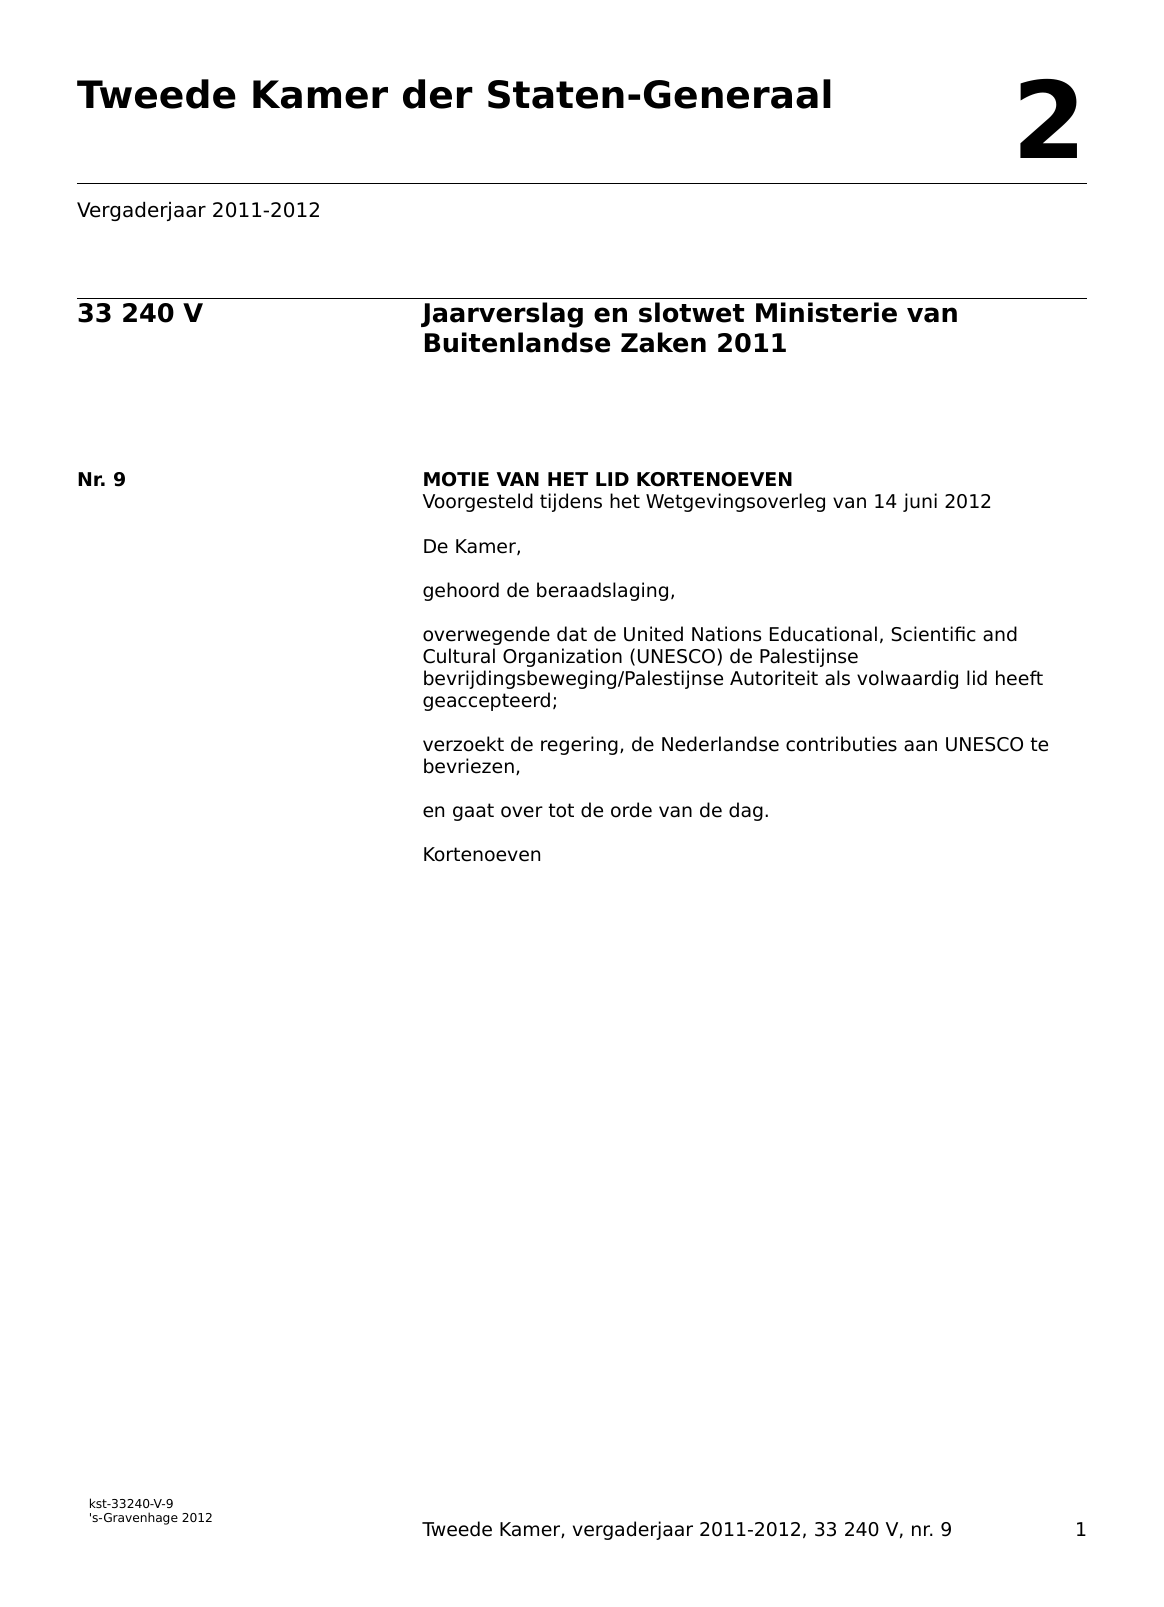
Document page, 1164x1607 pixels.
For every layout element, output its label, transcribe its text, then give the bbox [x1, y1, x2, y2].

table_cell Vergaderjaar 2011-2012 [77, 184, 1087, 298]
text gehoord de beraadslaging, [422, 580, 1087, 602]
text overwegende dat de United Nations Educational, Scientific and Cultural Organization (UNESCO) de Palestijnse bevrijdingsbeweging/Palestijnse Autoriteit als volwaardig lid heeft geaccepteerd; [422, 624, 1087, 712]
text Voorgesteld tijdens het Wetgevingsoverleg van 14 juni 2012 [422, 491, 1087, 513]
table_header Tweede Kamer der Staten-Generaal [77, 59, 886, 183]
text en gaat over tot de orde van de dag. [422, 800, 1087, 822]
text De Kamer, [422, 536, 1087, 557]
text verzoekt de regering, de Nederlandse contributies aan UNESCO te bevriezen, [422, 734, 1087, 778]
table_header 2 [886, 59, 1087, 183]
subtitle 33 240 V Jaarverslag en slotwet Ministerie van Buitenlandse Zaken 2011 [77, 299, 1087, 358]
text 's-Gravenhage 2012 [88, 1511, 323, 1525]
text Kortenoeven [422, 844, 1087, 866]
subtitle Nr. 9 MOTIE VAN HET LID KORTENOEVEN [77, 469, 1087, 491]
text kst-33240-V-9 [88, 1497, 323, 1511]
